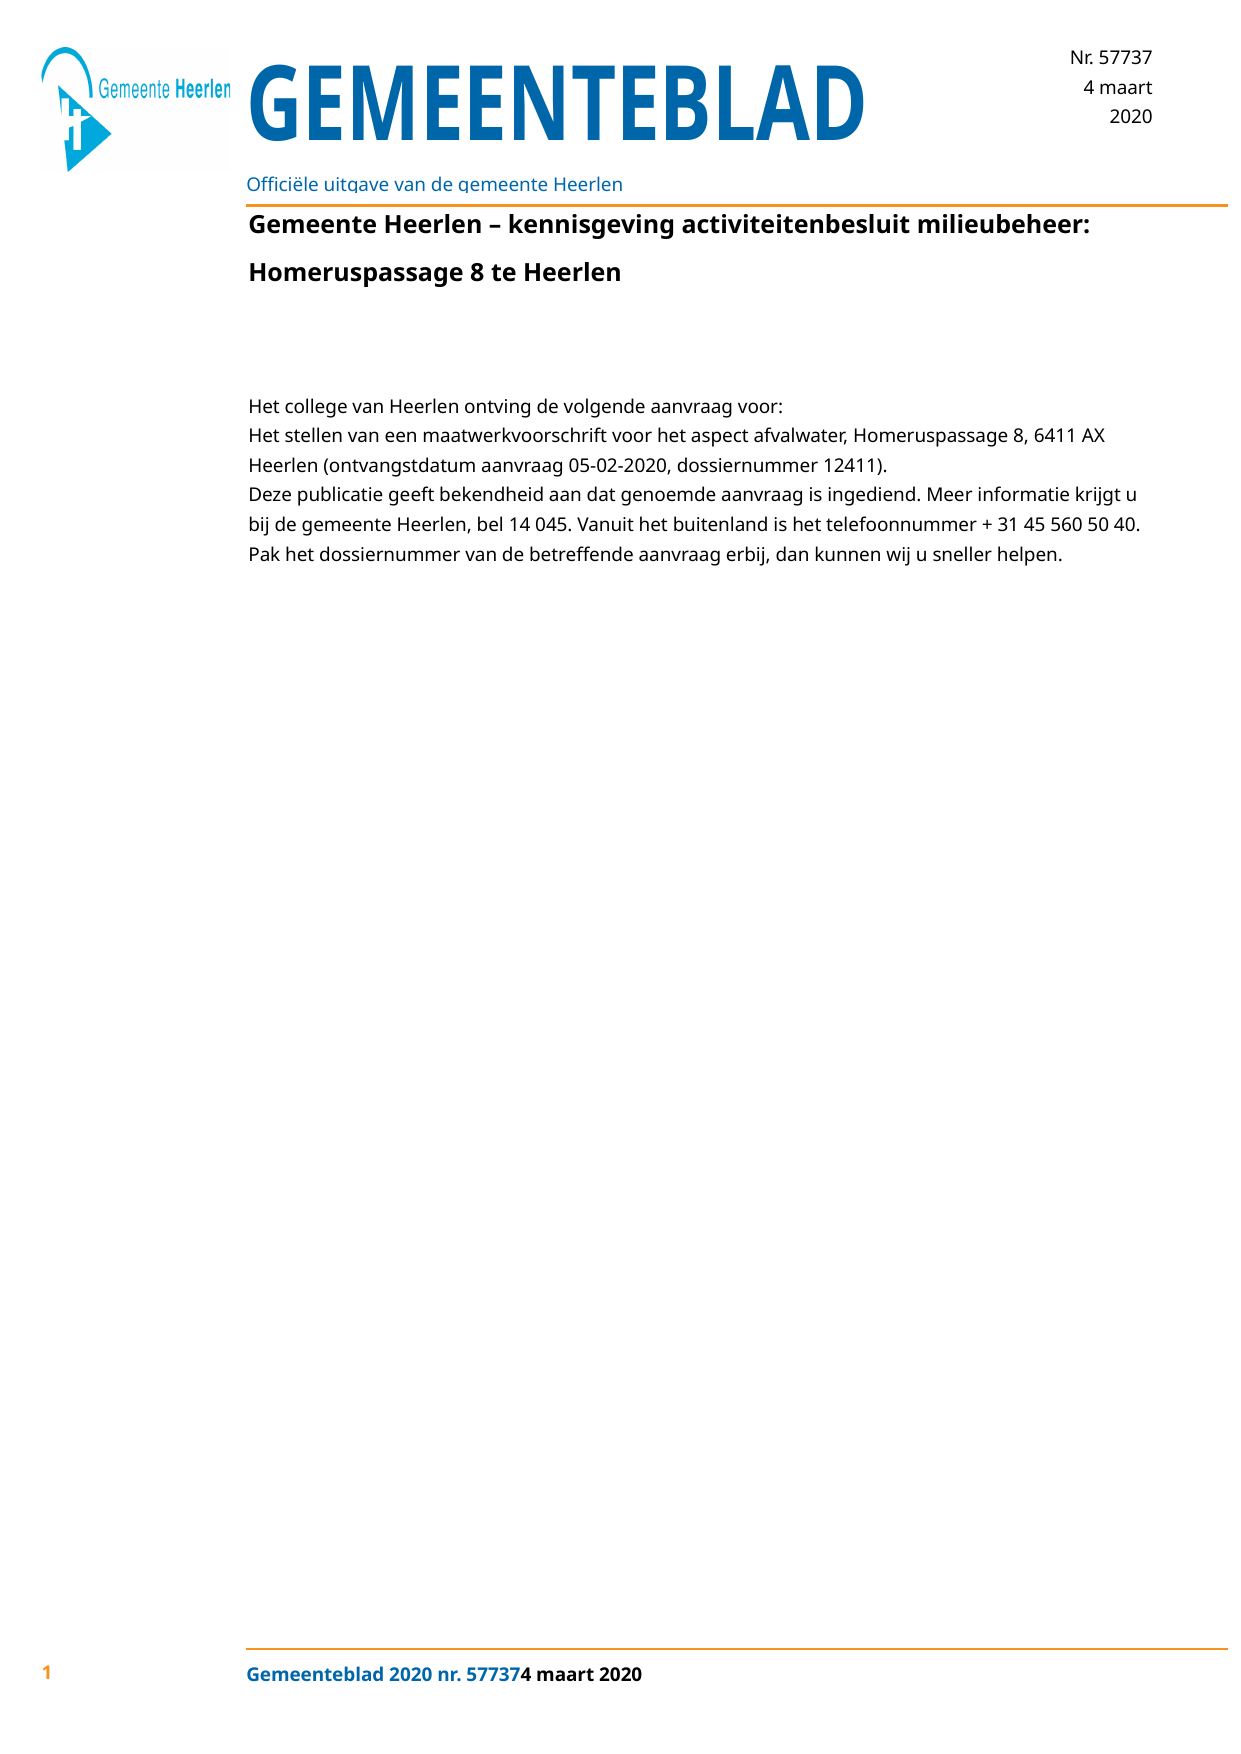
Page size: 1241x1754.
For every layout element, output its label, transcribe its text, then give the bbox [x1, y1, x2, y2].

text Gemeente Heerlen – kennisgeving activiteitenbesluit milieubeheer: Homeruspassage 8 te Heerlen [248, 207, 1152, 288]
text Het stellen van een maatwerkvoorschrift voor het aspect afvalwater, Homeruspassage 8, 6411 AX Heerlen (ontvangstdatum aanvraag 05-02-2020, dossiernummer 12411). [248, 422, 1152, 478]
picture [41, 47, 231, 172]
text Het college van Heerlen ontving de volgende aanvraag voor: [248, 393, 1152, 419]
text Deze publicatie geeft bekendheid aan dat genoemde aanvraag is ingediend. Meer informatie krijgt u bij de gemeente Heerlen, bel 14 045. Vanuit het buitenland is het telefoonnummer + 31 45 560 50 40. [248, 482, 1152, 537]
picture [41, 47, 59, 70]
text Pak het dossiernummer van de betreffende aanvraag erbij, dan kunnen wij u sneller helpen. [248, 541, 1152, 567]
